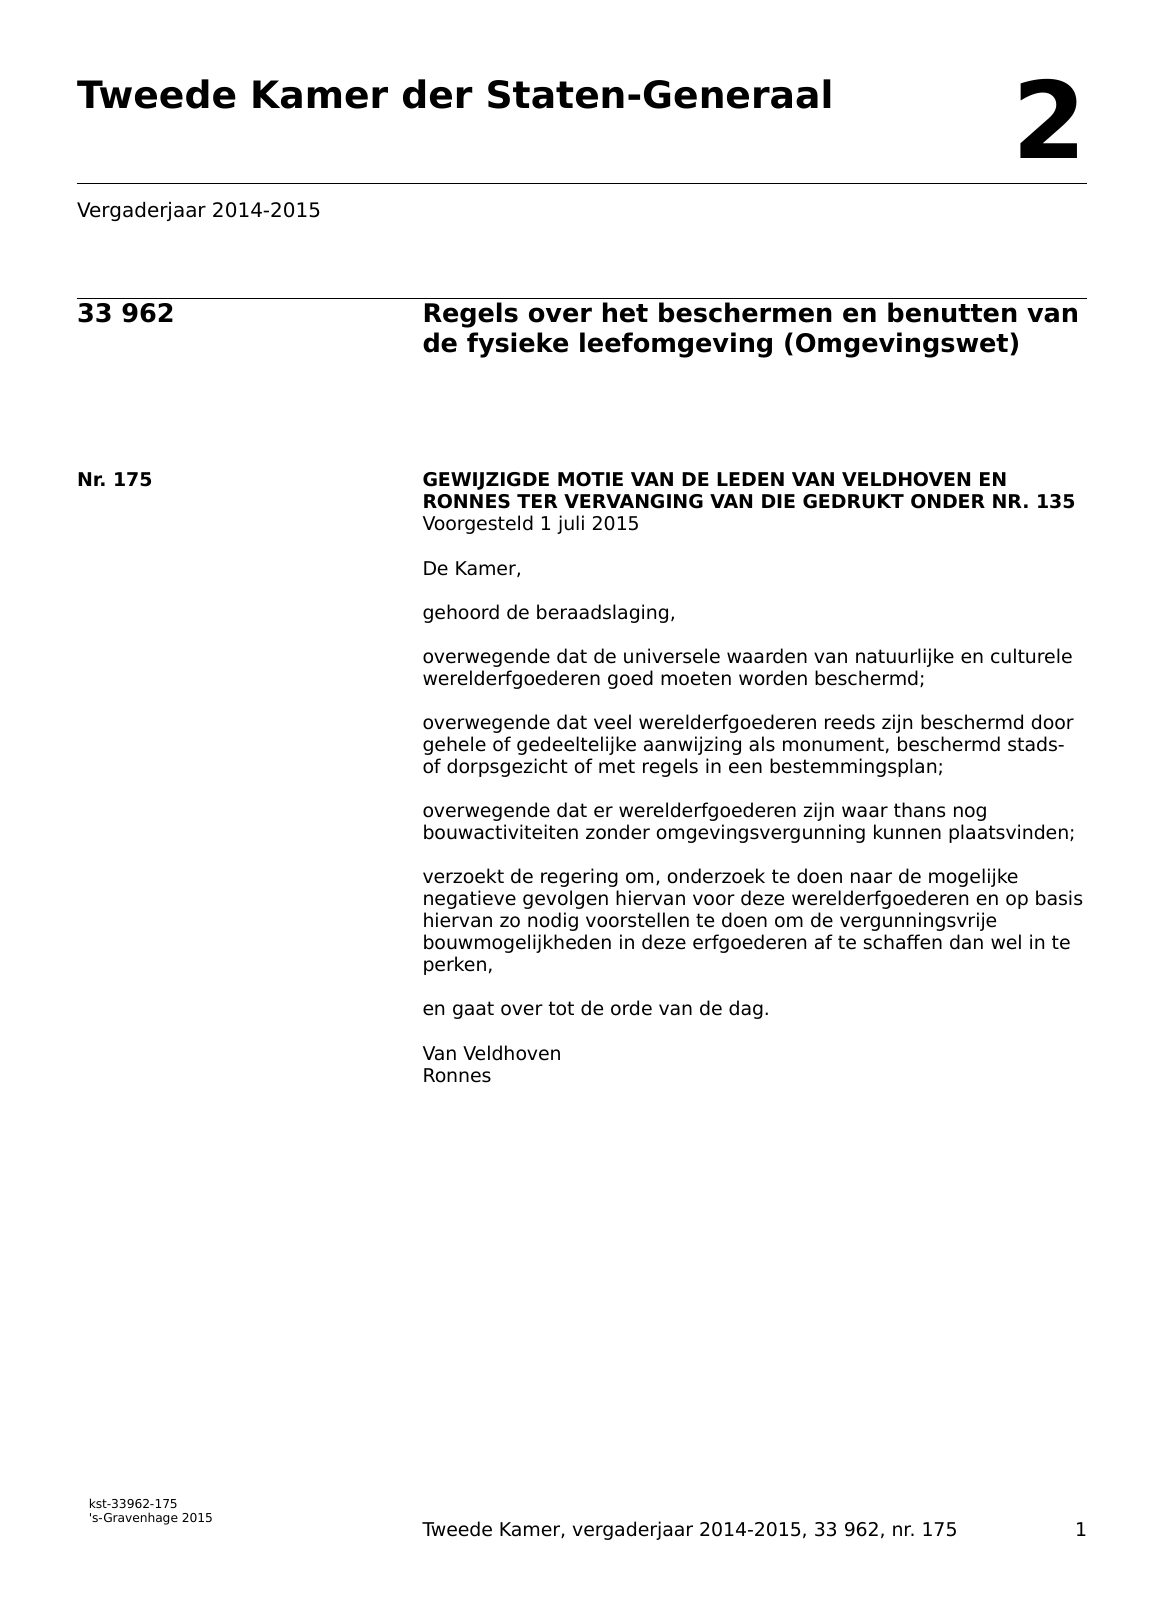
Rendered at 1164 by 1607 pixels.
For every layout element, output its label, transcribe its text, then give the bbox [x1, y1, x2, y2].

text Ronnes [422, 1064, 1087, 1086]
table_cell Vergaderjaar 2014-2015 [77, 184, 1087, 298]
text 's-Gravenhage 2015 [88, 1511, 323, 1525]
table_header 2 [886, 59, 1087, 183]
text De Kamer, [422, 557, 1087, 579]
text en gaat over tot de orde van de dag. [422, 998, 1087, 1020]
text kst-33962-175 [88, 1497, 323, 1511]
text overwegende dat er werelderfgoederen zijn waar thans nog bouwactiviteiten zonder omgevingsvergunning kunnen plaatsvinden; [422, 800, 1087, 844]
subtitle 33 962 Regels over het beschermen en benutten van de fysieke leefomgeving (Omgevingswet) [77, 299, 1087, 358]
text overwegende dat de universele waarden van natuurlijke en culturele werelderfgoederen goed moeten worden beschermd; [422, 646, 1087, 690]
text Voorgesteld 1 juli 2015 [422, 513, 1087, 535]
text verzoekt de regering om, onderzoek te doen naar de mogelijke negatieve gevolgen hiervan voor deze werelderfgoederen en op basis hiervan zo nodig voorstellen te doen om de vergunningsvrije bouwmogelijkheden in deze erfgoederen af te schaffen dan wel in te perken, [422, 866, 1087, 976]
subtitle Nr. 175 GEWIJZIGDE MOTIE VAN DE LEDEN VAN VELDHOVEN EN RONNES TER VERVANGING VAN DIE GEDRUKT ONDER NR. 135 [77, 469, 1087, 513]
table_header Tweede Kamer der Staten-Generaal [77, 59, 886, 183]
text gehoord de beraadslaging, [422, 602, 1087, 624]
text overwegende dat veel werelderfgoederen reeds zijn beschermd door gehele of gedeeltelijke aanwijzing als monument, beschermd stads- of dorpsgezicht of met regels in een bestemmingsplan; [422, 712, 1087, 778]
text Van Veldhoven [422, 1042, 1087, 1064]
